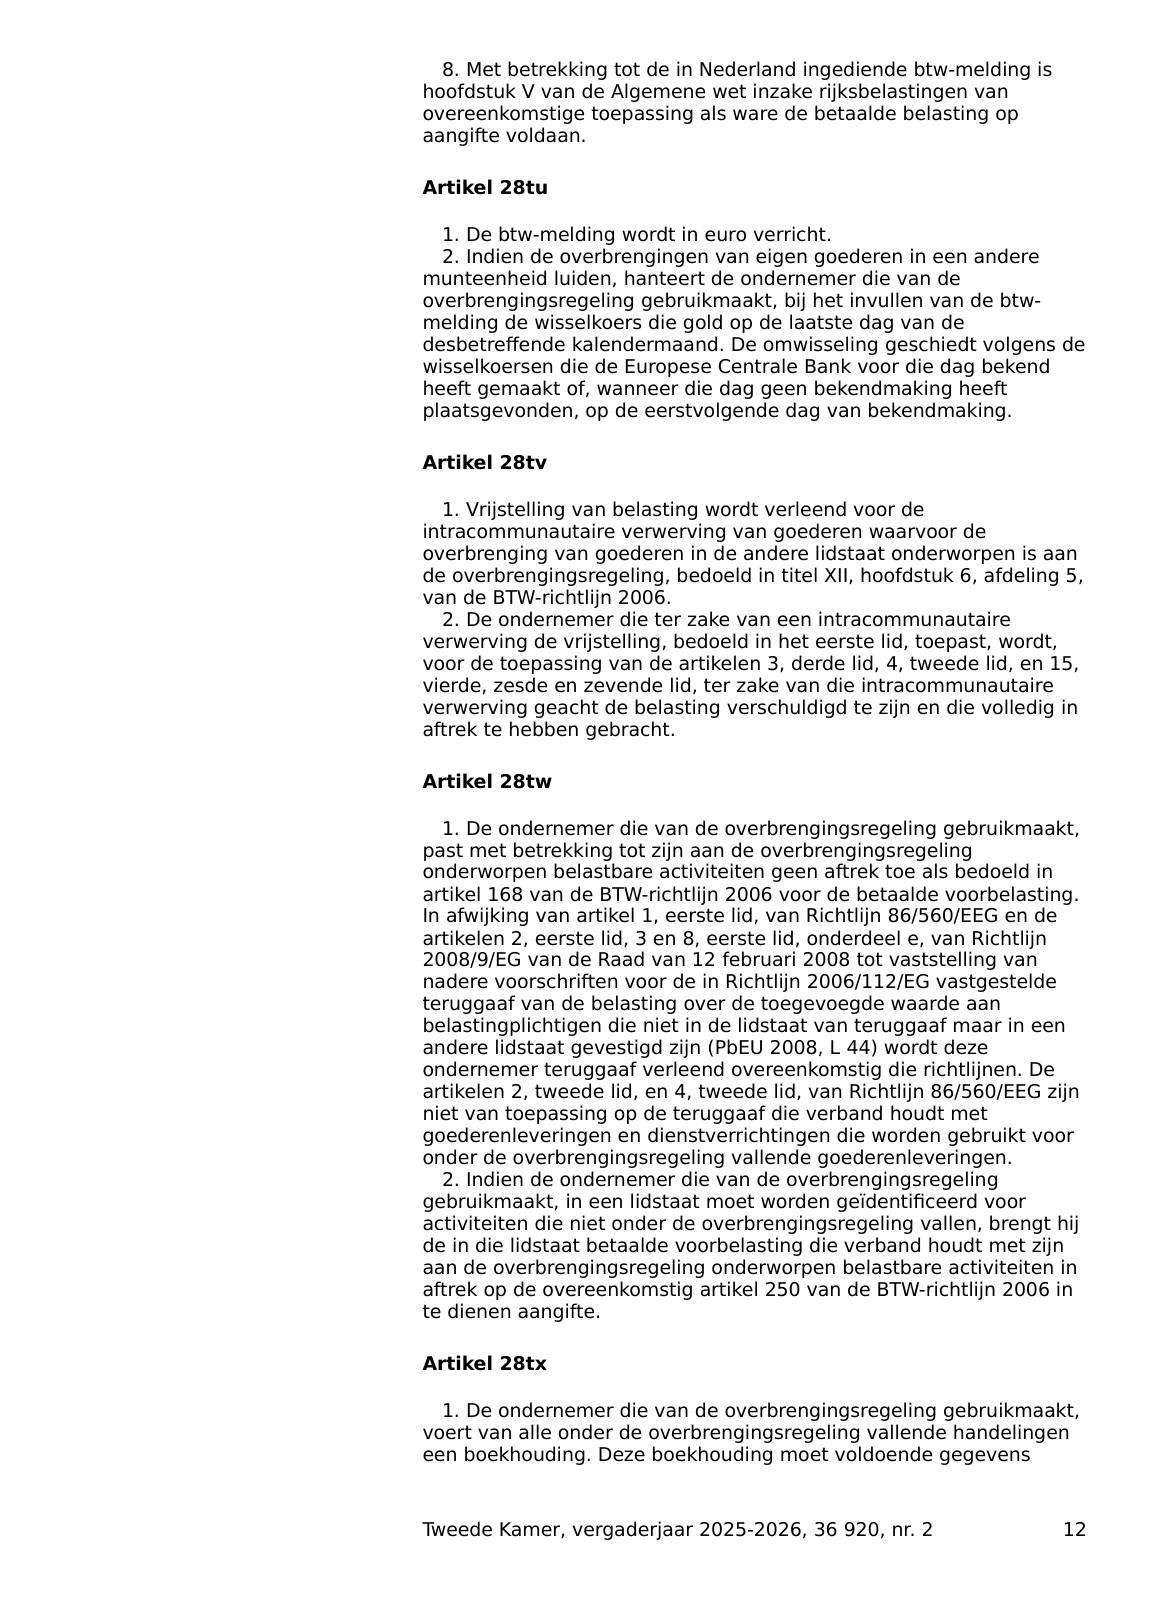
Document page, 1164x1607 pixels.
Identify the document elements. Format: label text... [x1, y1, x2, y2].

text 1. Vrijstelling van belasting wordt verleend voor de intracommunautaire verwerving van goederen waarvoor de overbrenging van goederen in de andere lidstaat onderworpen is aan de overbrengingsregeling, bedoeld in titel XII, hoofdstuk 6, afdeling 5, van de BTW-richtlijn 2006. [422, 499, 1087, 609]
text 1. De ondernemer die van de overbrengingsregeling gebruikmaakt, voert van alle onder de overbrengingsregeling vallende handelingen een boekhouding. Deze boekhouding moet voldoende gegevens [422, 1400, 1087, 1466]
text 8. Met betrekking tot de in Nederland ingediende btw-melding is hoofdstuk V van de Algemene wet inzake rijksbelastingen van overeenkomstige toepassing als ware de betaalde belasting op aangifte voldaan. [422, 59, 1087, 147]
text 2. Indien de ondernemer die van de overbrengingsregeling gebruikmaakt, in een lidstaat moet worden geïdentificeerd voor activiteiten die niet onder de overbrengingsregeling vallen, brengt hij de in die lidstaat betaalde voorbelasting die verband houdt met zijn aan de overbrengingsregeling onderworpen belastbare activiteiten in aftrek op de overeenkomstig artikel 250 van de BTW-richtlijn 2006 in te dienen aangifte. [422, 1169, 1087, 1323]
text 1. De ondernemer die van de overbrengingsregeling gebruikmaakt, past met betrekking tot zijn aan de overbrengingsregeling onderworpen belastbare activiteiten geen aftrek toe als bedoeld in artikel 168 van de BTW-richtlijn 2006 voor de betaalde voorbelasting. In afwijking van artikel 1, eerste lid, van Richtlijn 86/560/EEG en de artikelen 2, eerste lid, 3 en 8, eerste lid, onderdeel e, van Richtlijn 2008/9/EG van de Raad van 12 februari 2008 tot vaststelling van nadere voorschriften voor de in Richtlijn 2006/112/EG vastgestelde teruggaaf van de belasting over de toegevoegde waarde aan belastingplichtigen die niet in de lidstaat van teruggaaf maar in een andere lidstaat gevestigd zijn (PbEU 2008, L 44) wordt deze ondernemer teruggaaf verleend overeenkomstig die richtlijnen. De artikelen 2, tweede lid, en 4, tweede lid, van Richtlijn 86/560/EEG zijn niet van toepassing op de teruggaaf die verband houdt met goederenleveringen en dienstverrichtingen die worden gebruikt voor onder de overbrengingsregeling vallende goederenleveringen. [422, 817, 1087, 1169]
subtitle Artikel 28tx [422, 1353, 1087, 1375]
subtitle Artikel 28tv [422, 452, 1087, 474]
text 2. De ondernemer die ter zake van een intracommunautaire verwerving de vrijstelling, bedoeld in het eerste lid, toepast, wordt, voor de toepassing van de artikelen 3, derde lid, 4, tweede lid, en 15, vierde, zesde en zevende lid, ter zake van die intracommunautaire verwerving geacht de belasting verschuldigd te zijn en die volledig in aftrek te hebben gebracht. [422, 609, 1087, 741]
subtitle Artikel 28tu [422, 177, 1087, 199]
text 1. De btw-melding wordt in euro verricht. [422, 224, 1087, 246]
text 2. Indien de overbrengingen van eigen goederen in een andere munteenheid luiden, hanteert de ondernemer die van de overbrengingsregeling gebruikmaakt, bij het invullen van de btw-melding de wisselkoers die gold op de laatste dag van de desbetreffende kalendermaand. De omwisseling geschiedt volgens de wisselkoersen die de Europese Centrale Bank voor die dag bekend heeft gemaakt of, wanneer die dag geen bekendmaking heeft plaatsgevonden, op de eerstvolgende dag van bekendmaking. [422, 246, 1087, 422]
subtitle Artikel 28tw [422, 771, 1087, 792]
